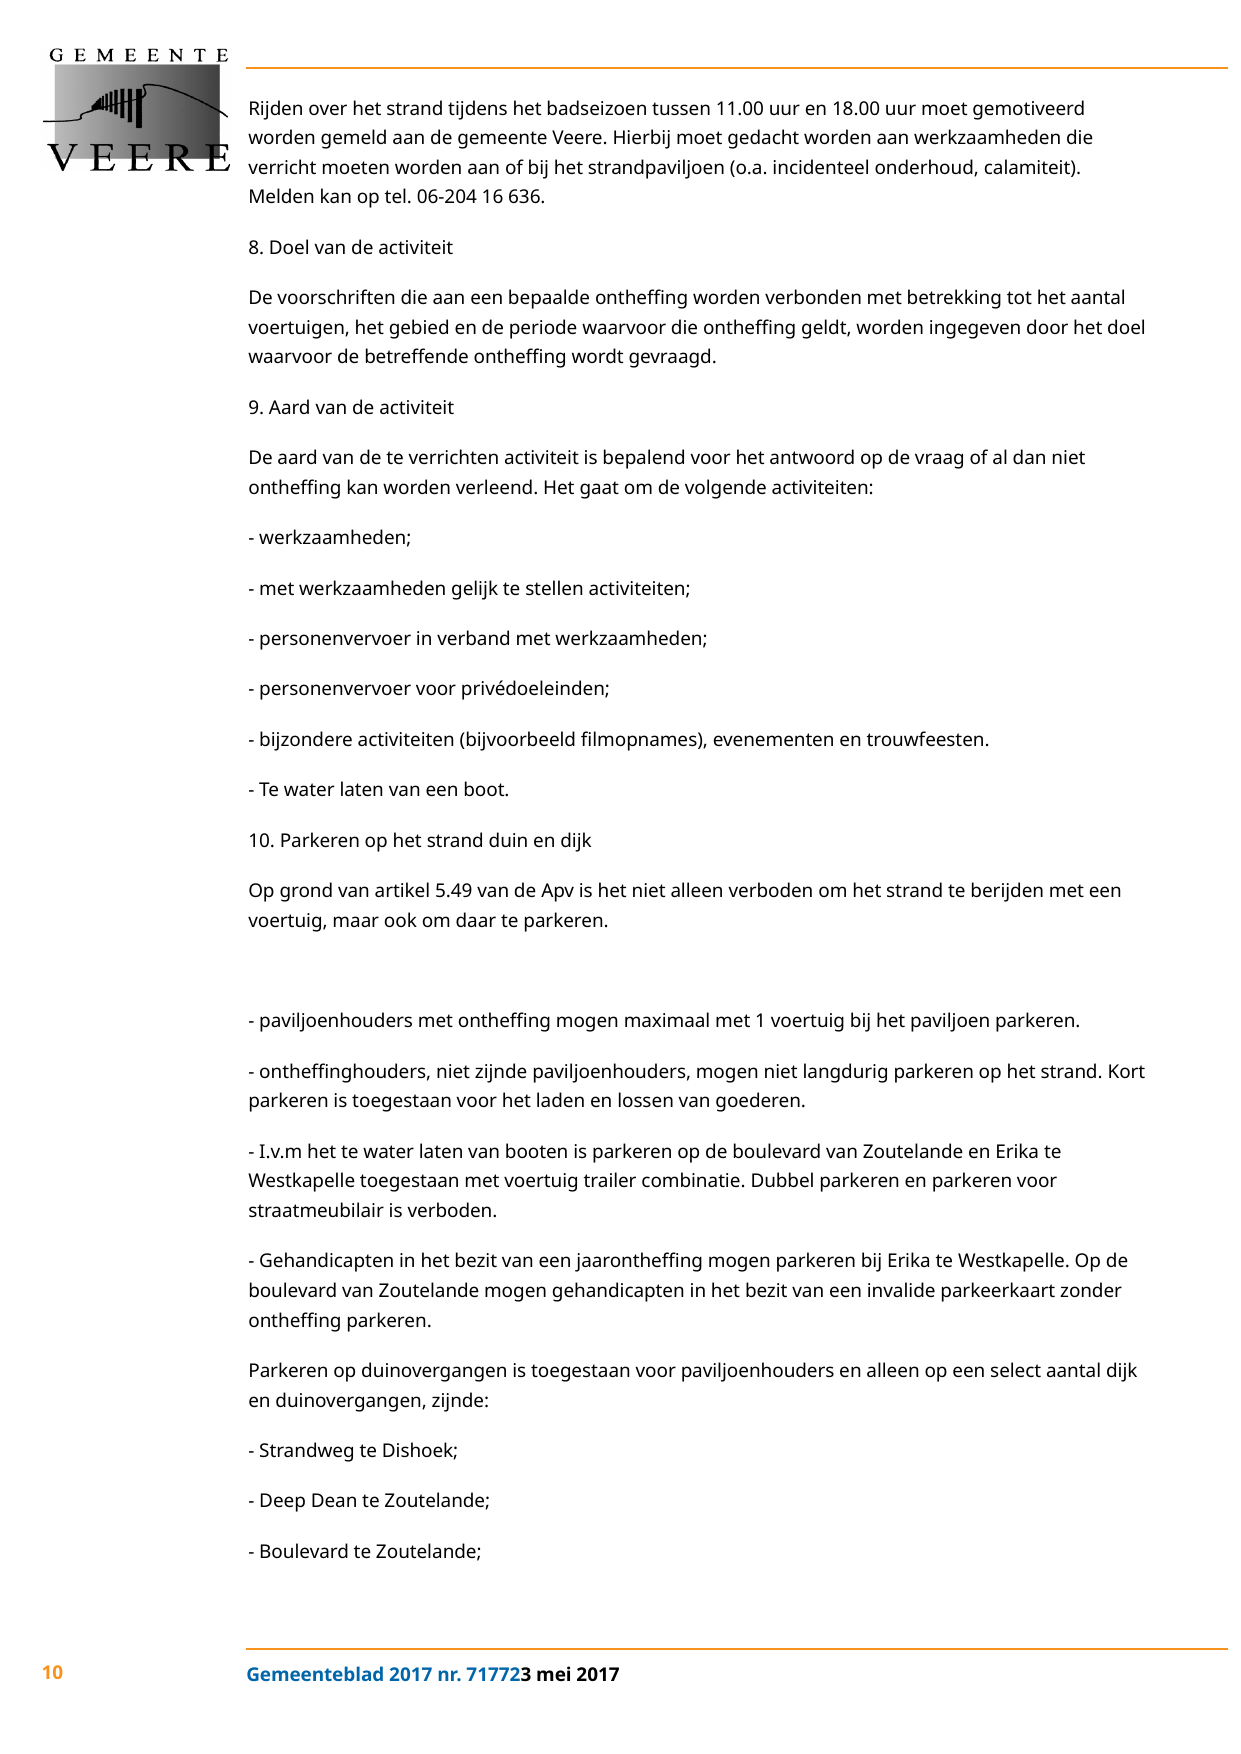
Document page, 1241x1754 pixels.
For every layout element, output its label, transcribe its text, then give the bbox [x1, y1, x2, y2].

text 10. Parkeren op het strand duin en dijk [248, 827, 1152, 853]
text Rijden over het strand tijdens het badseizoen tussen 11.00 uur en 18.00 uur moet gemotiveerd worden gemeld aan de gemeente Veere. Hierbij moet gedacht worden aan werkzaamheden die verricht moeten worden aan of bij het strandpaviljoen (o.a. incidenteel onderhoud, calamiteit). Melden kan op tel. 06-204 16 636. [248, 95, 1152, 209]
text - Deep Dean te Zoutelande; [248, 1488, 1152, 1513]
text - paviljoenhouders met ontheffing mogen maximaal met 1 voertuig bij het paviljoen parkeren. [248, 1008, 1152, 1033]
text De aard van de te verrichten activiteit is bepalend voor het antwoord op de vraag of al dan niet ontheffing kan worden verleend. Het gaat om de volgende activiteiten: [248, 444, 1152, 500]
picture [41, 47, 231, 172]
text - werkzaamheden; [248, 524, 1152, 550]
text - bijzondere activiteiten (bijvoorbeeld filmopnames), evenementen en trouwfeesten. [248, 726, 1152, 752]
text De voorschriften die aan een bepaalde ontheffing worden verbonden met betrekking tot het aantal voertuigen, het gebied en de periode waarvoor die ontheffing geldt, worden ingegeven door het doel waarvoor de betreffende ontheffing wordt gevraagd. [248, 284, 1152, 369]
text 9. Aard van de activiteit [248, 394, 1152, 420]
text Op grond van artikel 5.49 van de Apv is het niet alleen verboden om het strand te berijden met een voertuig, maar ook om daar te parkeren. [248, 877, 1152, 933]
text - I.v.m het te water laten van booten is parkeren op de boulevard van Zoutelande en Erika te Westkapelle toegestaan met voertuig trailer combinatie. Dubbel parkeren en parkeren voor straatmeubilair is verboden. [248, 1138, 1152, 1223]
text - ontheffinghouders, niet zijnde paviljoenhouders, mogen niet langdurig parkeren op het strand. Kort parkeren is toegestaan voor het laden en lossen van goederen. [248, 1058, 1152, 1113]
text - Strandweg te Dishoek; [248, 1437, 1152, 1463]
text - personenvervoer in verband met werkzaamheden; [248, 625, 1152, 651]
text - Te water laten van een boot. [248, 776, 1152, 802]
text 8. Doel van de activiteit [248, 234, 1152, 260]
text Parkeren op duinovergangen is toegestaan voor paviljoenhouders en alleen op een select aantal dijk en duinovergangen, zijnde: [248, 1357, 1152, 1413]
text - personenvervoer voor privédoeleinden; [248, 676, 1152, 701]
text - met werkzaamheden gelijk te stellen activiteiten; [248, 575, 1152, 601]
text - Gehandicapten in het bezit van een jaarontheffing mogen parkeren bij Erika te Westkapelle. Op de boulevard van Zoutelande mogen gehandicapten in het bezit van een invalide parkeerkaart zonder ontheffing parkeren. [248, 1248, 1152, 1333]
text - Boulevard te Zoutelande; [248, 1538, 1152, 1564]
